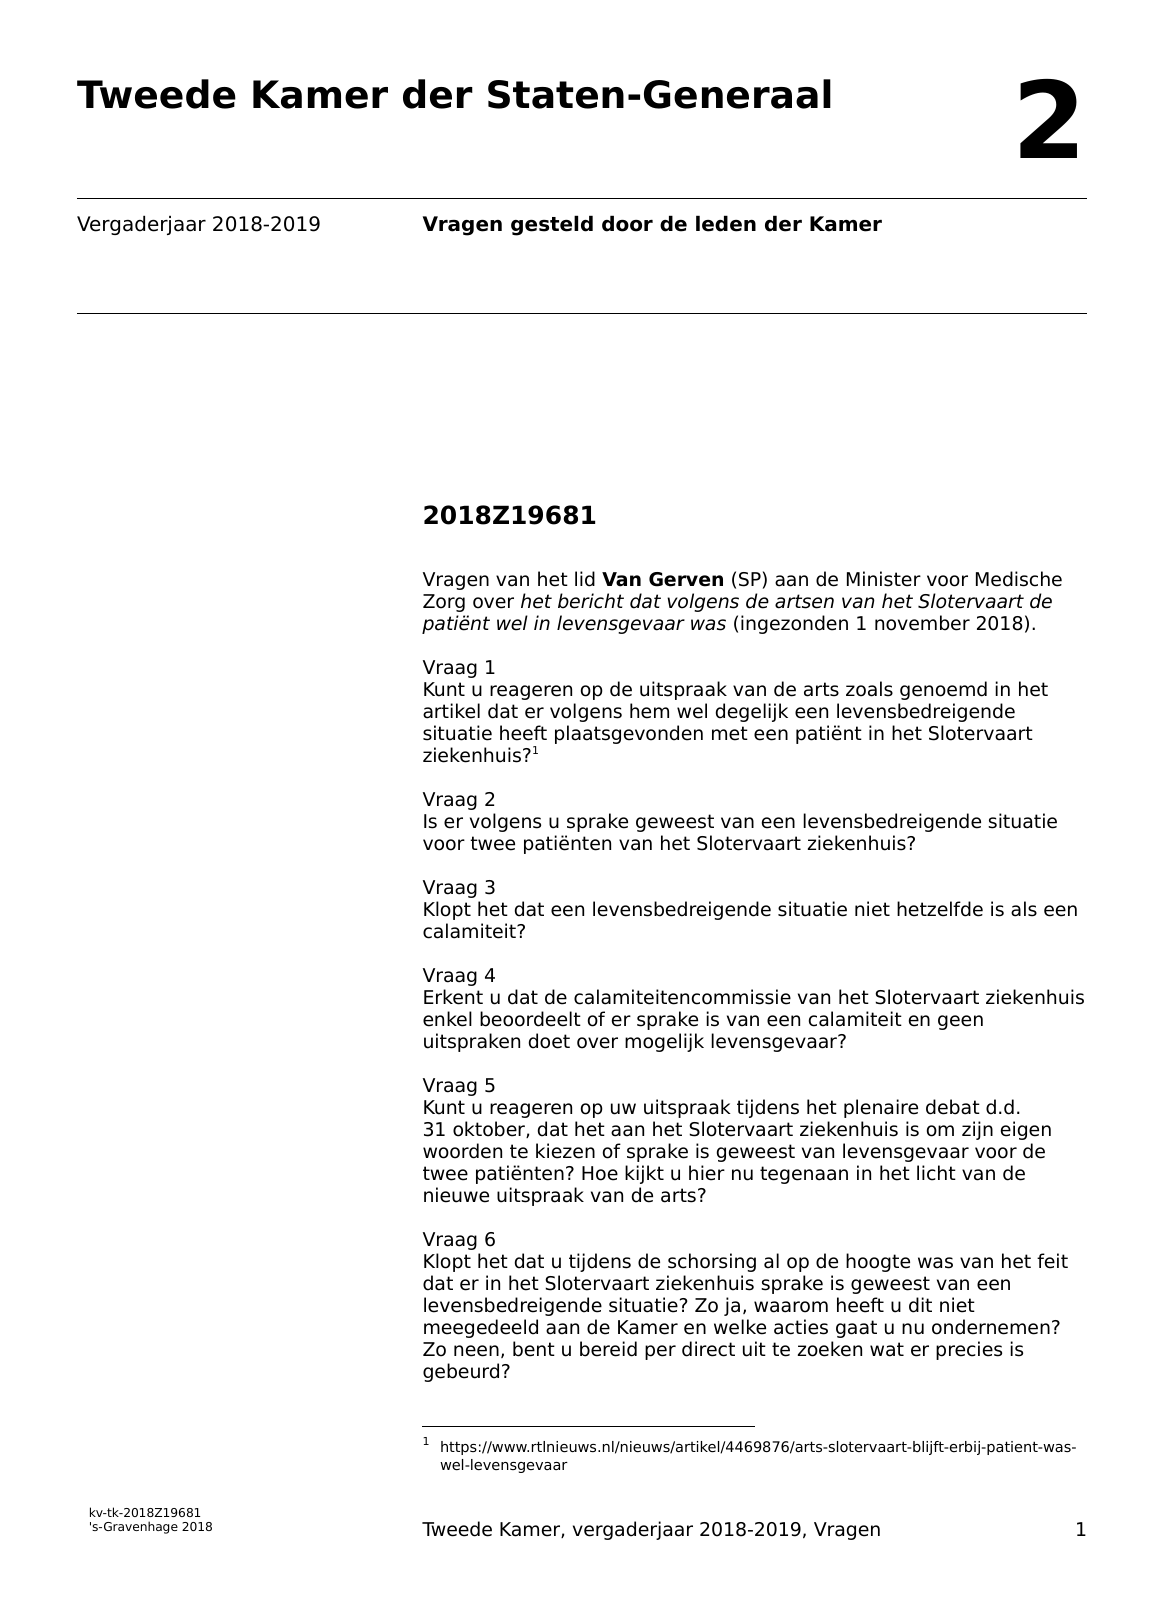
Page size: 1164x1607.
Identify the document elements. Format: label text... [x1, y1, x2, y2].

text Vraag 5 [422, 1075, 1087, 1097]
text Erkent u dat de calamiteitencommissie van het Slotervaart ziekenhuis enkel beoordeelt of er sprake is van een calamiteit en geen uitspraken doet over mogelijk levensgevaar? [422, 987, 1087, 1053]
table_cell Vergaderjaar 2018-2019 [77, 199, 422, 313]
text Kunt u reageren op de uitspraak van de arts zoals genoemd in het artikel dat er volgens hem wel degelijk een levensbedreigende situatie heeft plaatsgevonden met een patiënt in het Slotervaart ziekenhuis? [422, 679, 1087, 767]
text 2018Z19681 [422, 501, 1087, 531]
text Vraag 2 [422, 789, 1087, 811]
table_header 2 [886, 59, 1087, 198]
text kv-tk-2018Z19681 [88, 1506, 323, 1520]
text Vraag 4 [422, 965, 1087, 987]
text https://www.rtlnieuws.nl/nieuws/artikel/4469876/arts-slotervaart-blijft-erbij-patient-was-wel-levensgevaar [422, 1435, 1087, 1474]
text Vragen van het lid Van Gerven (SP) aan de Minister voor Medische Zorg over het bericht dat volgens de artsen van het Slotervaart de patiënt wel in levensgevaar was (ingezonden 1 november 2018). [422, 569, 1087, 635]
text Vraag 6 [422, 1229, 1087, 1251]
table_cell Vragen gesteld door de leden der Kamer [422, 199, 1087, 313]
text Klopt het dat u tijdens de schorsing al op de hoogte was van het feit dat er in het Slotervaart ziekenhuis sprake is geweest van een levensbedreigende situatie? Zo ja, waarom heeft u dit niet meegedeeld aan de Kamer en welke acties gaat u nu ondernemen? Zo neen, bent u bereid per direct uit te zoeken wat er precies is gebeurd? [422, 1251, 1087, 1383]
text Vraag 3 [422, 877, 1087, 899]
text Klopt het dat een levensbedreigende situatie niet hetzelfde is als een calamiteit? [422, 899, 1087, 943]
text Is er volgens u sprake geweest van een levensbedreigende situatie voor twee patiënten van het Slotervaart ziekenhuis? [422, 811, 1087, 855]
text Vraag 1 [422, 657, 1087, 679]
table_header Tweede Kamer der Staten-Generaal [77, 59, 886, 198]
text Kunt u reageren op uw uitspraak tijdens het plenaire debat d.d. 31 oktober, dat het aan het Slotervaart ziekenhuis is om zijn eigen woorden te kiezen of sprake is geweest van levensgevaar voor de twee patiënten? Hoe kijkt u hier nu tegenaan in het licht van de nieuwe uitspraak van de arts? [422, 1097, 1087, 1207]
text 's-Gravenhage 2018 [88, 1520, 323, 1534]
